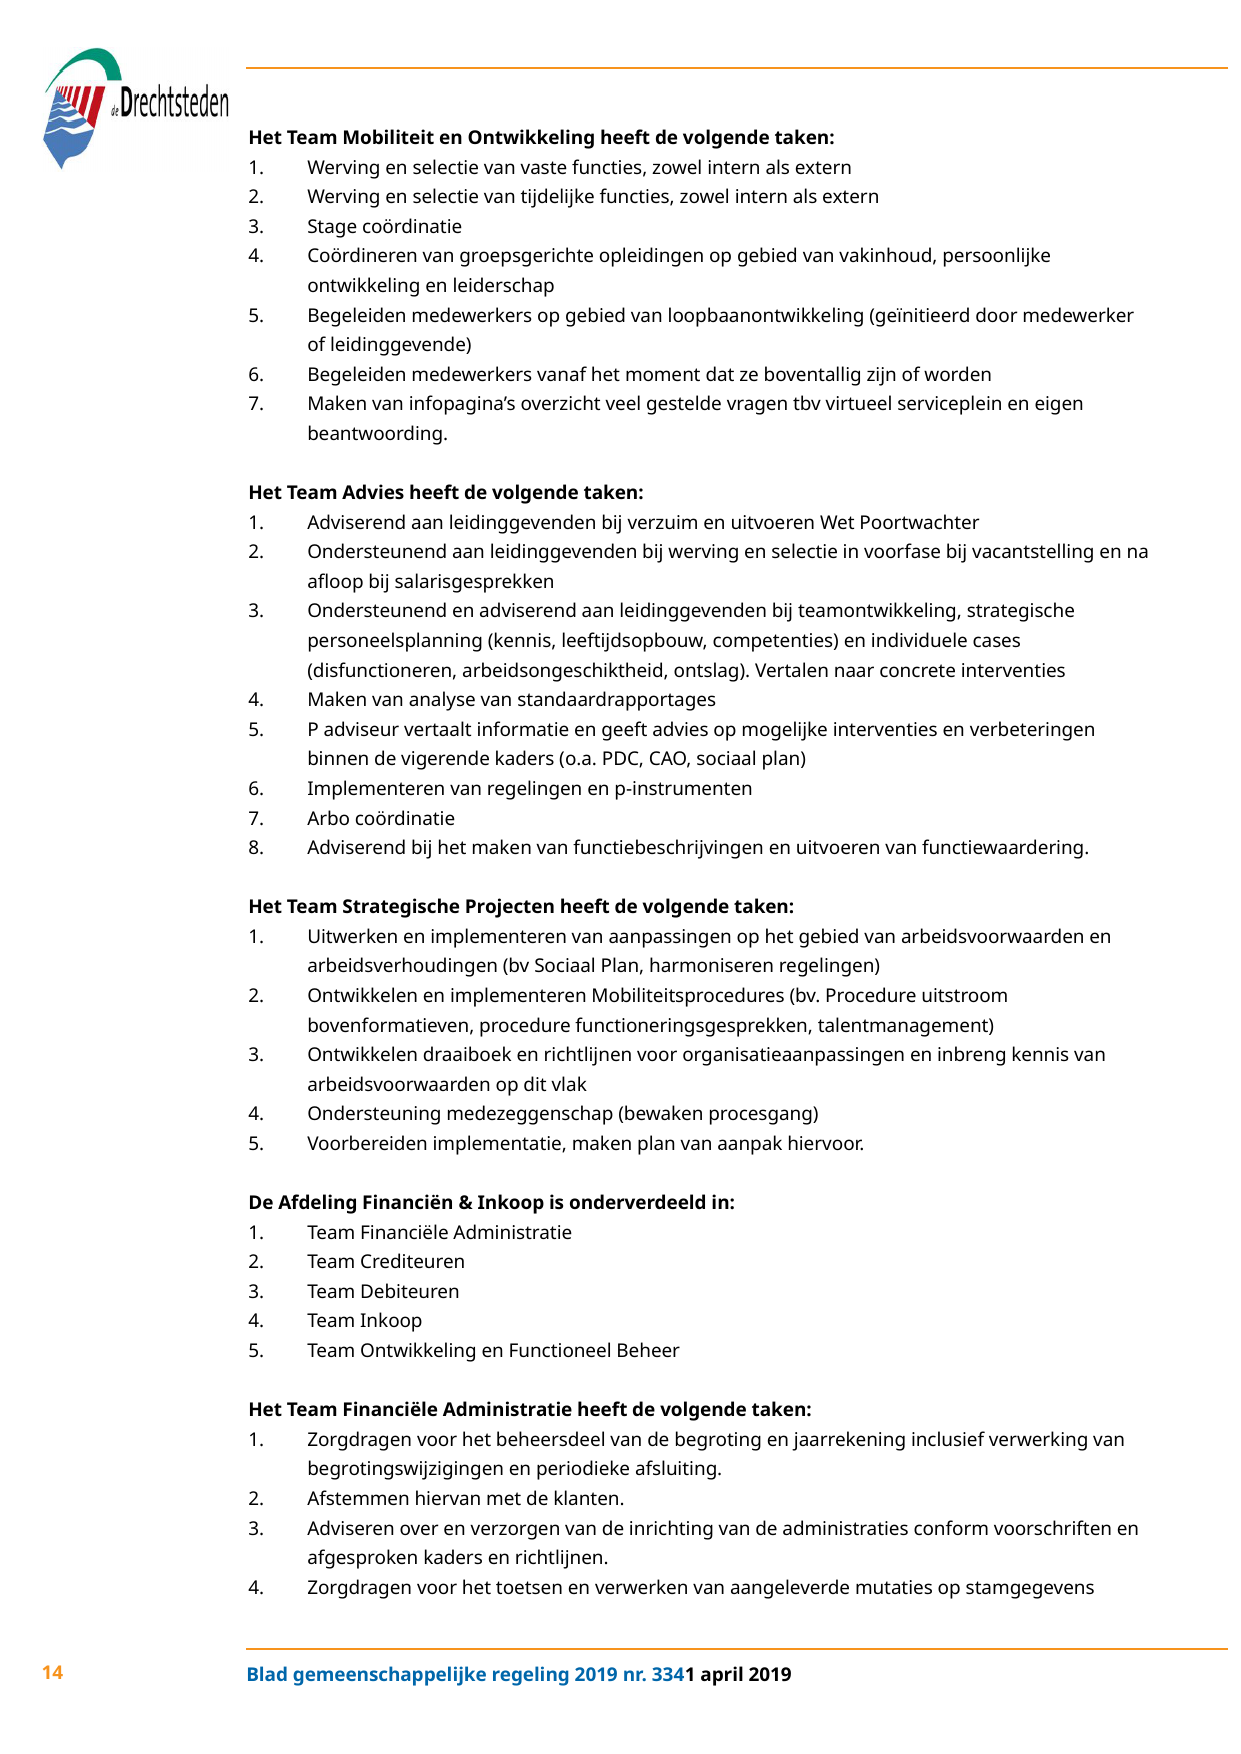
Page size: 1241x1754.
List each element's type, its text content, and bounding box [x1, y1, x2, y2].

list Team Inkoop [248, 1308, 1152, 1333]
list Voorbereiden implementatie, maken plan van aanpak hiervoor. [248, 1130, 1152, 1156]
list Arbo coördinatie [248, 805, 1152, 831]
text Het Team Mobiliteit en Ontwikkeling heeft de volgende taken: [248, 124, 1152, 150]
list Zorgdragen voor het beheersdeel van de begroting en jaarrekening inclusief verwerking van begrotingswijzigingen en periodieke afsluiting. [248, 1426, 1152, 1481]
list Team Ontwikkeling en Functioneel Beheer [248, 1337, 1152, 1363]
list Ondersteuning medezeggenschap (bewaken procesgang) [248, 1101, 1152, 1126]
list Zorgdragen voor het toetsen en verwerken van aangeleverde mutaties op stamgegevens [248, 1574, 1152, 1600]
list Begeleiden medewerkers vanaf het moment dat ze boventallig zijn of worden [248, 361, 1152, 387]
list Adviserend bij het maken van functiebeschrijvingen en uitvoeren van functiewaardering. [248, 834, 1152, 860]
list Implementeren van regelingen en p-instrumenten [248, 775, 1152, 801]
list Werving en selectie van tijdelijke functies, zowel intern als extern [248, 183, 1152, 209]
list Stage coördinatie [248, 213, 1152, 239]
text Het Team Strategische Projecten heeft de volgende taken: [248, 893, 1152, 919]
list Maken van analyse van standaardrapportages [248, 686, 1152, 712]
picture [41, 47, 231, 172]
list Maken van infopagina’s overzicht veel gestelde vragen tbv virtueel serviceplein en eigen beantwoording. [248, 391, 1152, 446]
text Het Team Financiële Administratie heeft de volgende taken: [248, 1396, 1152, 1422]
list Uitwerken en implementeren van aanpassingen op het gebied van arbeidsvoorwaarden en arbeidsverhoudingen (bv Sociaal Plan, harmoniseren regelingen) [248, 923, 1152, 978]
list Team Debiteuren [248, 1278, 1152, 1304]
list Werving en selectie van vaste functies, zowel intern als extern [248, 154, 1152, 180]
list Ontwikkelen en implementeren Mobiliteitsprocedures (bv. Procedure uitstroom bovenformatieven, procedure functioneringsgesprekken, talentmanagement) [248, 982, 1152, 1038]
list Team Financiële Administratie [248, 1219, 1152, 1245]
text Het Team Advies heeft de volgende taken: [248, 479, 1152, 505]
list Coördineren van groepsgerichte opleidingen op gebied van vakinhoud, persoonlijke ontwikkeling en leiderschap [248, 243, 1152, 298]
list Adviseren over en verzorgen van de inrichting van de administraties conform voorschriften en afgesproken kaders en richtlijnen. [248, 1515, 1152, 1570]
list Team Crediteuren [248, 1248, 1152, 1274]
list Begeleiden medewerkers op gebied van loopbaanontwikkeling (geïnitieerd door medewerker of leidinggevende) [248, 302, 1152, 357]
list Ontwikkelen draaiboek en richtlijnen voor organisatieaanpassingen en inbreng kennis van arbeidsvoorwaarden op dit vlak [248, 1041, 1152, 1097]
list Ondersteunend aan leidinggevenden bij werving en selectie in voorfase bij vacantstelling en na afloop bij salarisgesprekken [248, 538, 1152, 594]
list Adviserend aan leidinggevenden bij verzuim en uitvoeren Wet Poortwachter [248, 509, 1152, 535]
list Ondersteunend en adviserend aan leidinggevenden bij teamontwikkeling, strategische personeelsplanning (kennis, leeftijdsopbouw, competenties) en individuele cases (disfunctioneren, arbeidsongeschiktheid, ontslag). Vertalen naar concrete interventies [248, 598, 1152, 683]
list Afstemmen hiervan met de klanten. [248, 1485, 1152, 1511]
text De Afdeling Financiën & Inkoop is onderverdeeld in: [248, 1189, 1152, 1215]
list P adviseur vertaalt informatie en geeft advies op mogelijke interventies en verbeteringen binnen de vigerende kaders (o.a. PDC, CAO, sociaal plan) [248, 716, 1152, 771]
